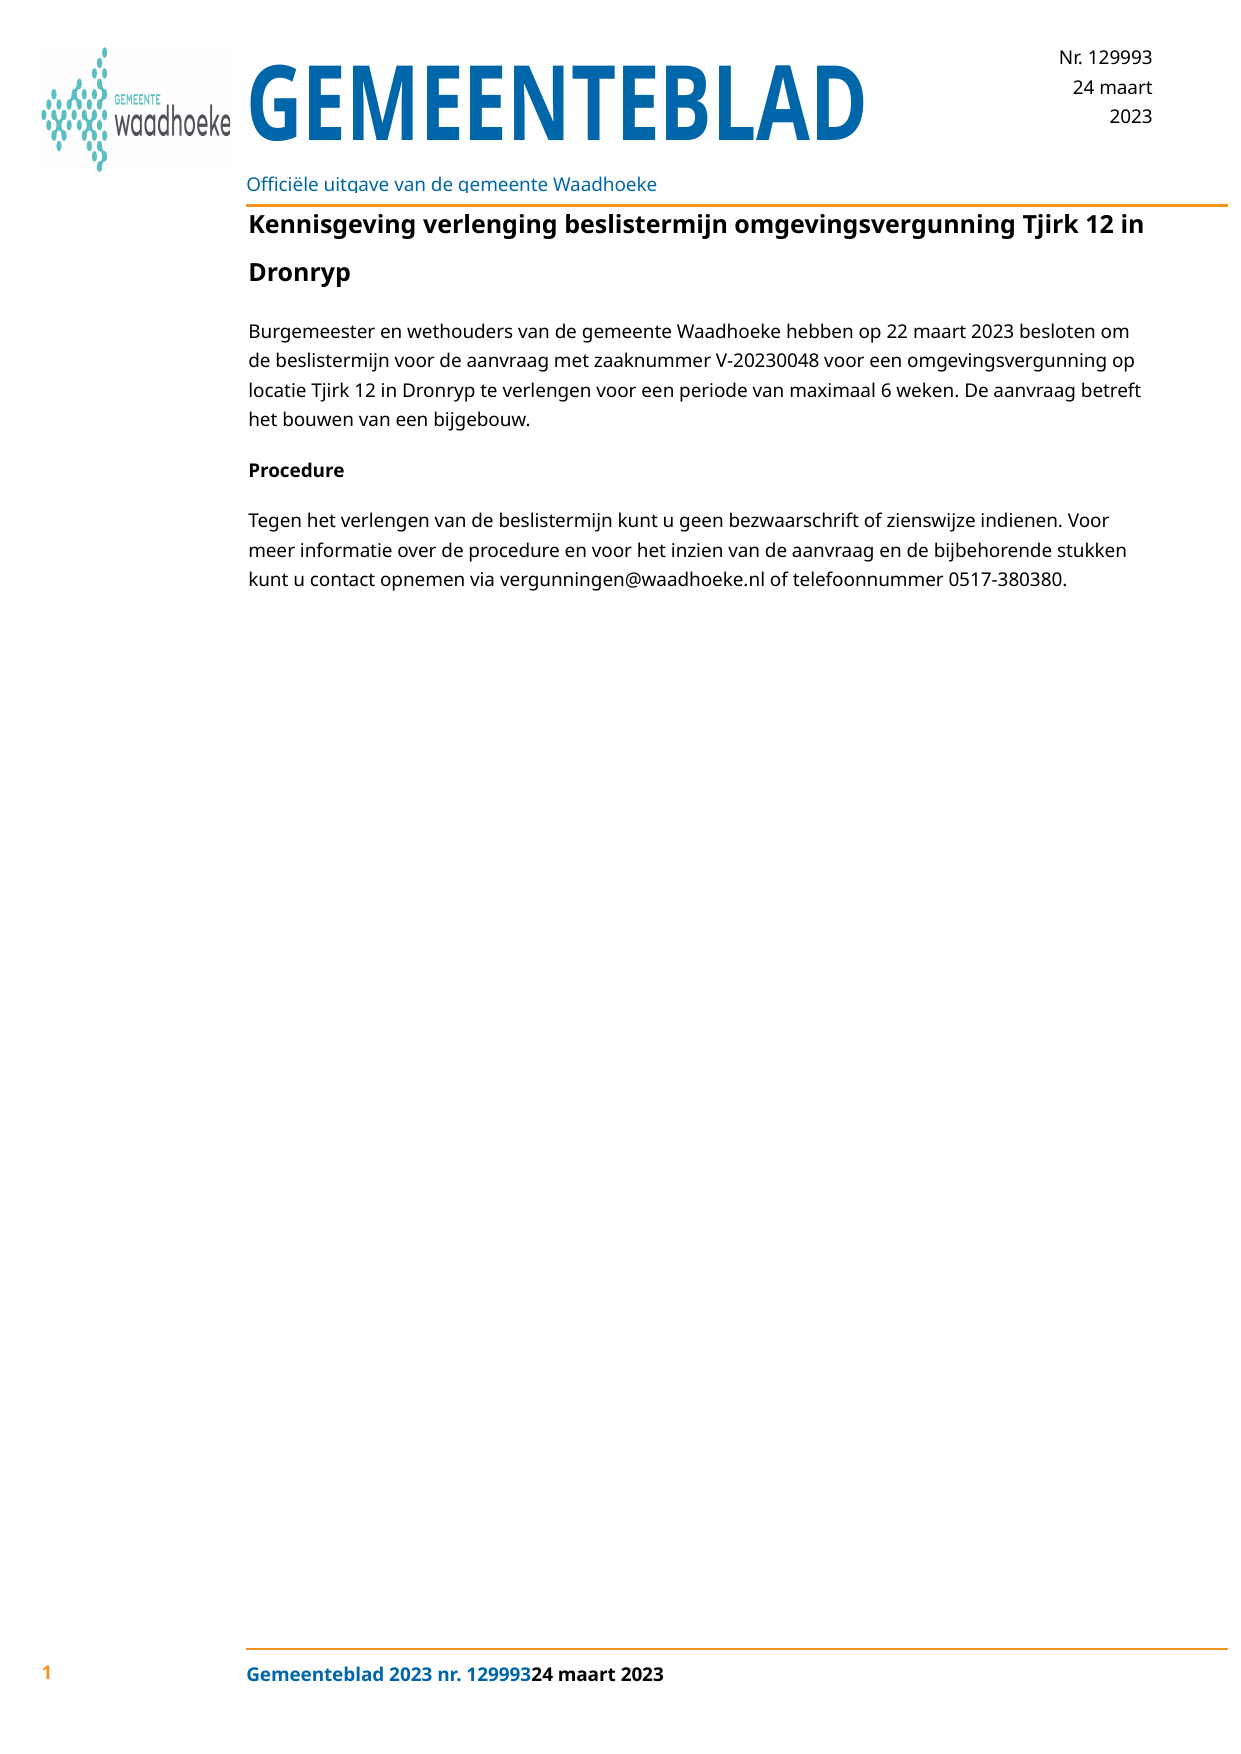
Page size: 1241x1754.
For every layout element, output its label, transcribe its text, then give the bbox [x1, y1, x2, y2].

text Kennisgeving verlenging beslistermijn omgevingsvergunning Tjirk 12 in Dronryp [248, 207, 1152, 288]
text Burgemeester en wethouders van de gemeente Waadhoeke hebben op 22 maart 2023 besloten om de beslistermijn voor de aanvraag met zaaknummer V-20230048 voor een omgevingsvergunning op locatie Tjirk 12 in Dronryp te verlengen voor een periode van maximaal 6 weken. De aanvraag betreft het bouwen van een bijgebouw. [248, 318, 1152, 432]
text Procedure [248, 457, 1152, 483]
picture [41, 47, 231, 172]
text Tegen het verlengen van de beslistermijn kunt u geen bezwaarschrift of zienswijze indienen. Voor meer informatie over de procedure en voor het inzien van de aanvraag en de bijbehorende stukken kunt u contact opnemen via vergunningen@waadhoeke.nl of telefoonnummer 0517-380380. [248, 507, 1152, 592]
